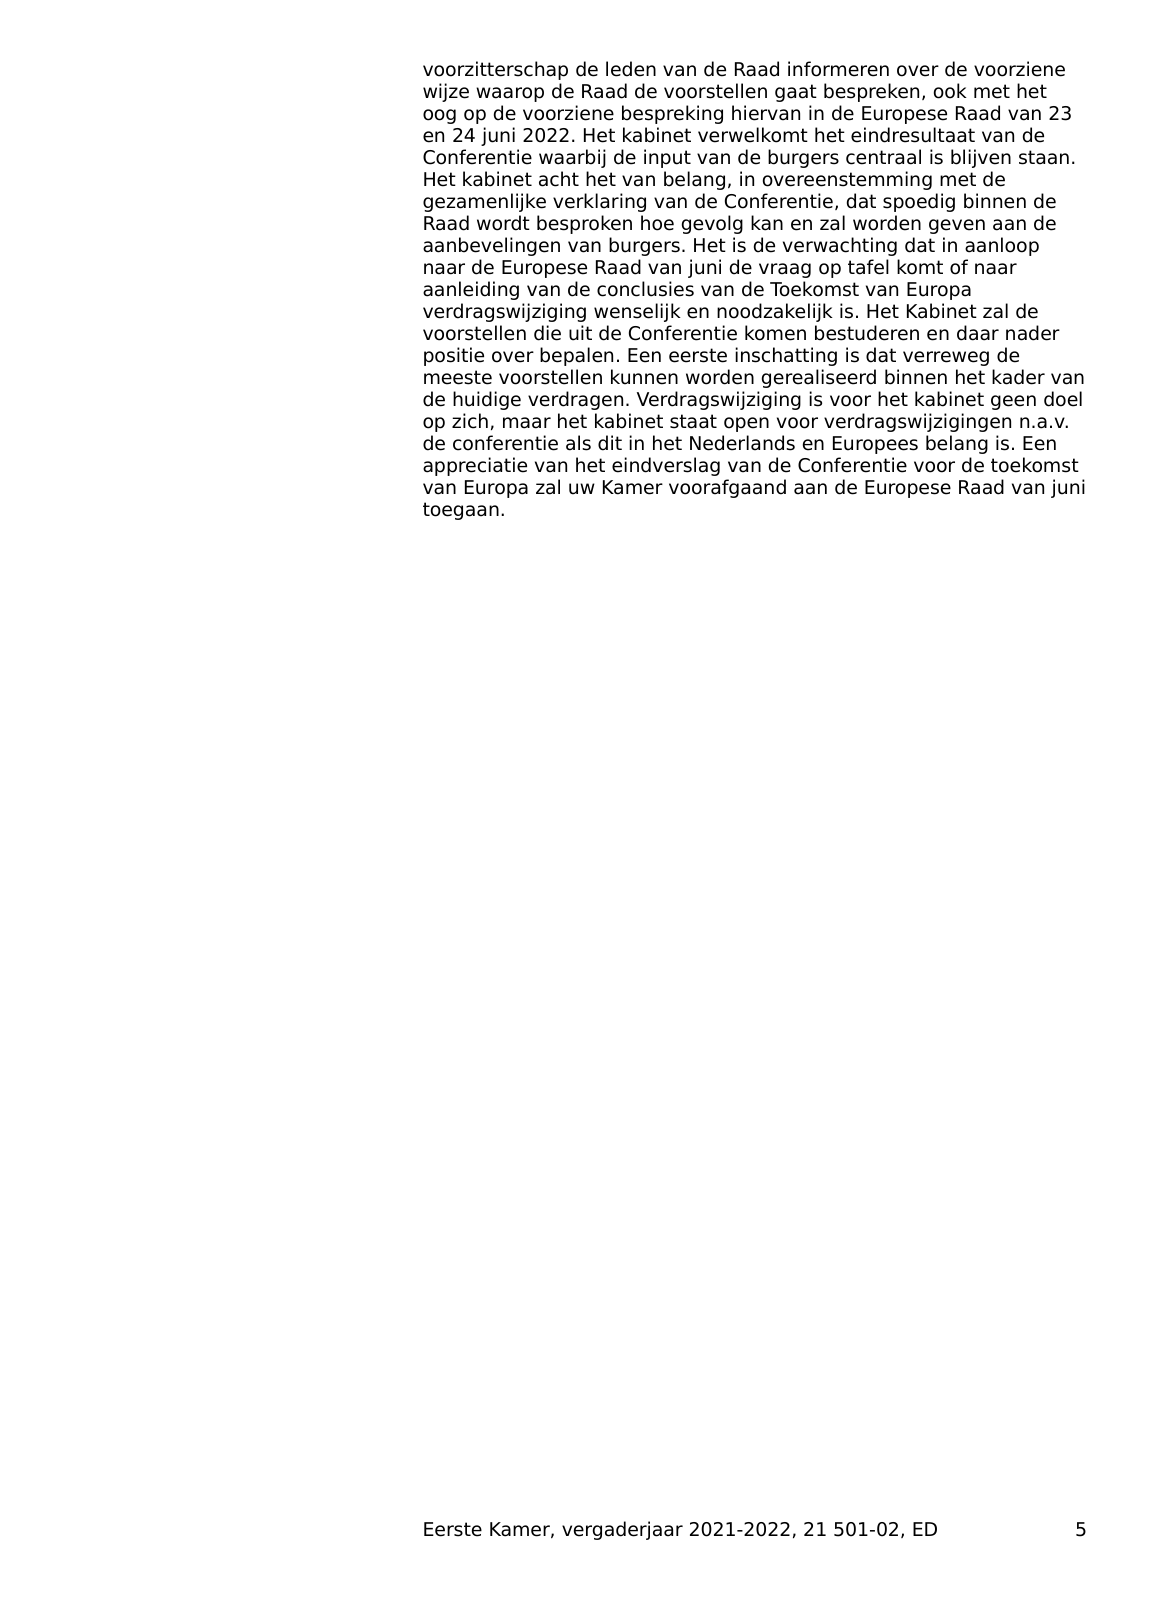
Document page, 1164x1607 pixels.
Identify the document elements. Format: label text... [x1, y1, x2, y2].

text voorzitterschap de leden van de Raad informeren over de voorziene wijze waarop de Raad de voorstellen gaat bespreken, ook met het oog op de voorziene bespreking hiervan in de Europese Raad van 23 en 24 juni 2022. Het kabinet verwelkomt het eindresultaat van de Conferentie waarbij de input van de burgers centraal is blijven staan. Het kabinet acht het van belang, in overeenstemming met de gezamenlijke verklaring van de Conferentie, dat spoedig binnen de Raad wordt besproken hoe gevolg kan en zal worden geven aan de aanbevelingen van burgers. Het is de verwachting dat in aanloop naar de Europese Raad van juni de vraag op tafel komt of naar aanleiding van de conclusies van de Toekomst van Europa verdragswijziging wenselijk en noodzakelijk is. Het Kabinet zal de voorstellen die uit de Conferentie komen bestuderen en daar nader positie over bepalen. Een eerste inschatting is dat verreweg de meeste voorstellen kunnen worden gerealiseerd binnen het kader van de huidige verdragen. Verdragswijziging is voor het kabinet geen doel op zich, maar het kabinet staat open voor verdragswijzigingen n.a.v. de conferentie als dit in het Nederlands en Europees belang is. Een appreciatie van het eindverslag van de Conferentie voor de toekomst van Europa zal uw Kamer voorafgaand aan de Europese Raad van juni toegaan. [422, 59, 1087, 521]
